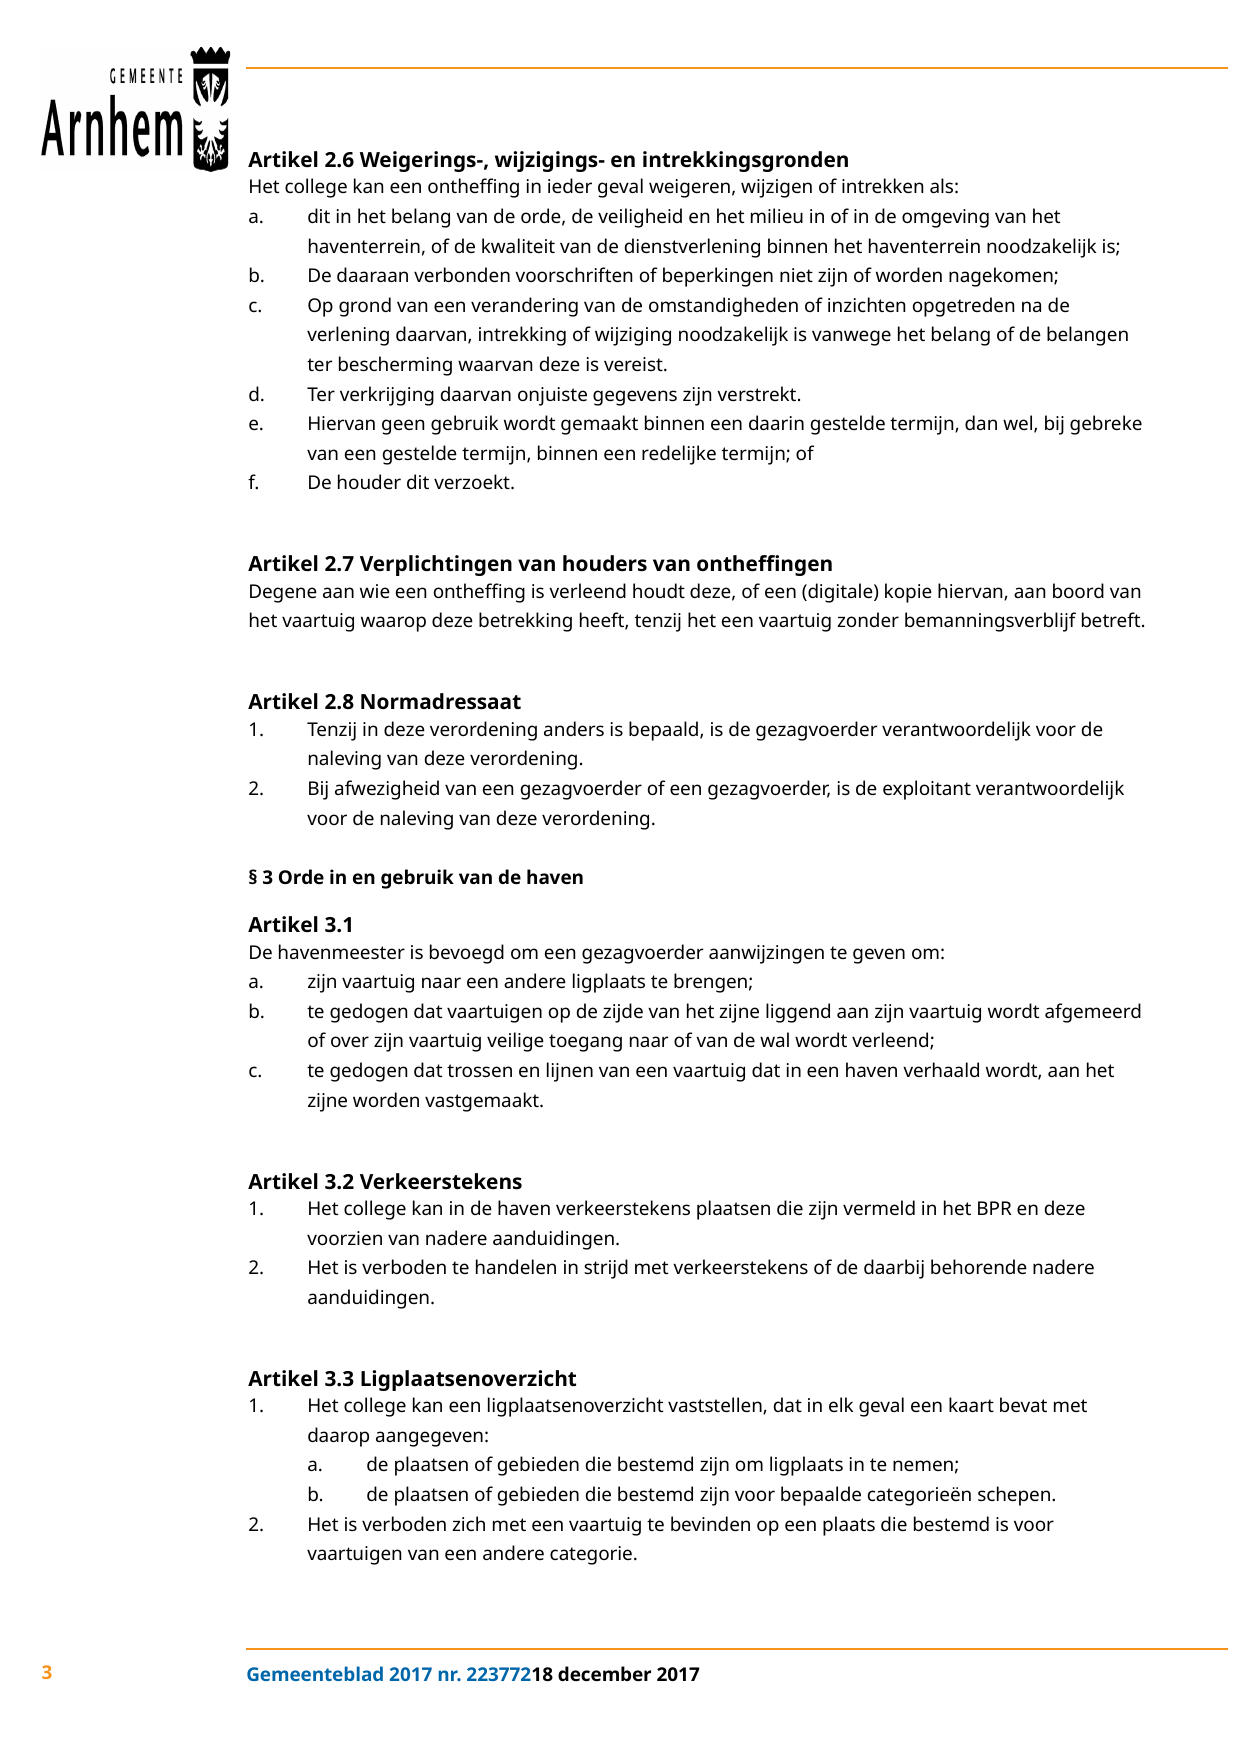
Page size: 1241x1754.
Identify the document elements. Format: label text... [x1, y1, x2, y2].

text Artikel 2.8 Normadressaat [248, 687, 1152, 716]
list Op grond van een verandering van de omstandigheden of inzichten opgetreden na de verlening daarvan, intrekking of wijziging noodzakelijk is vanwege het belang of de belangen ter bescherming waarvan deze is vereist. [248, 292, 1152, 377]
text Artikel 2.6 Weigerings-, wijzigings- en intrekkingsgronden [248, 145, 1152, 174]
list dit in het belang van de orde, de veiligheid en het milieu in of in de omgeving van het haventerrein, of de kwaliteit van de dienstverlening binnen het haventerrein noodzakelijk is; [248, 203, 1152, 258]
list Hiervan geen gebruik wordt gemaakt binnen een daarin gestelde termijn, dan wel, bij gebreke van een gestelde termijn, binnen een redelijke termijn; of [248, 410, 1152, 466]
text Degene aan wie een ontheffing is verleend houdt deze, of een (digitale) kopie hiervan, aan boord van het vaartuig waarop deze betrekking heeft, tenzij het een vaartuig zonder bemanningsverblijf betreft. [248, 578, 1152, 633]
picture [41, 47, 231, 172]
list de plaatsen of gebieden die bestemd zijn om ligplaats in te nemen; [307, 1452, 1152, 1477]
text Het college kan een ontheffing in ieder geval weigeren, wijzigen of intrekken als: [248, 174, 1152, 199]
list Het is verboden te handelen in strijd met verkeerstekens of de daarbij behorende nadere aanduidingen. [248, 1254, 1152, 1310]
text Artikel 3.3 Ligplaatsenoverzicht [248, 1364, 1152, 1392]
list te gedogen dat trossen en lijnen van een vaartuig dat in een haven verhaald wordt, aan het zijne worden vastgemaakt. [248, 1057, 1152, 1112]
text Artikel 3.2 Verkeerstekens [248, 1167, 1152, 1195]
list De daaraan verbonden voorschriften of beperkingen niet zijn of worden nagekomen; [248, 262, 1152, 288]
text De havenmeester is bevoegd om een gezagvoerder aanwijzingen te geven om: [248, 939, 1152, 964]
list Het is verboden zich met een vaartuig te bevinden op een plaats die bestemd is voor vaartuigen van een andere categorie. [248, 1511, 1152, 1566]
list Het college kan in de haven verkeerstekens plaatsen die zijn vermeld in het BPR en deze voorzien van nadere aanduidingen. [248, 1195, 1152, 1251]
list Tenzij in deze verordening anders is bepaald, is de gezagvoerder verantwoordelijk voor de naleving van deze verordening. [248, 716, 1152, 771]
text Artikel 3.1 [248, 910, 1152, 939]
list Bij afwezigheid van een gezagvoerder of een gezagvoerder, is de exploitant verantwoordelijk voor de naleving van deze verordening. [248, 775, 1152, 830]
list Het college kan een ligplaatsenoverzicht vaststellen, dat in elk geval een kaart bevat met daarop aangegeven: [248, 1392, 1152, 1448]
list zijn vaartuig naar een andere ligplaats te brengen; [248, 968, 1152, 994]
list De houder dit verzoekt. [248, 469, 1152, 495]
list de plaatsen of gebieden die bestemd zijn voor bepaalde categorieën schepen. [307, 1481, 1152, 1507]
list Ter verkrijging daarvan onjuiste gegevens zijn verstrekt. [248, 381, 1152, 406]
text Artikel 2.7 Verplichtingen van houders van ontheffingen [248, 549, 1152, 578]
text § 3 Orde in en gebruik van de haven [248, 864, 1152, 889]
list te gedogen dat vaartuigen op de zijde van het zijne liggend aan zijn vaartuig wordt afgemeerd of over zijn vaartuig veilige toegang naar of van de wal wordt verleend; [248, 998, 1152, 1053]
